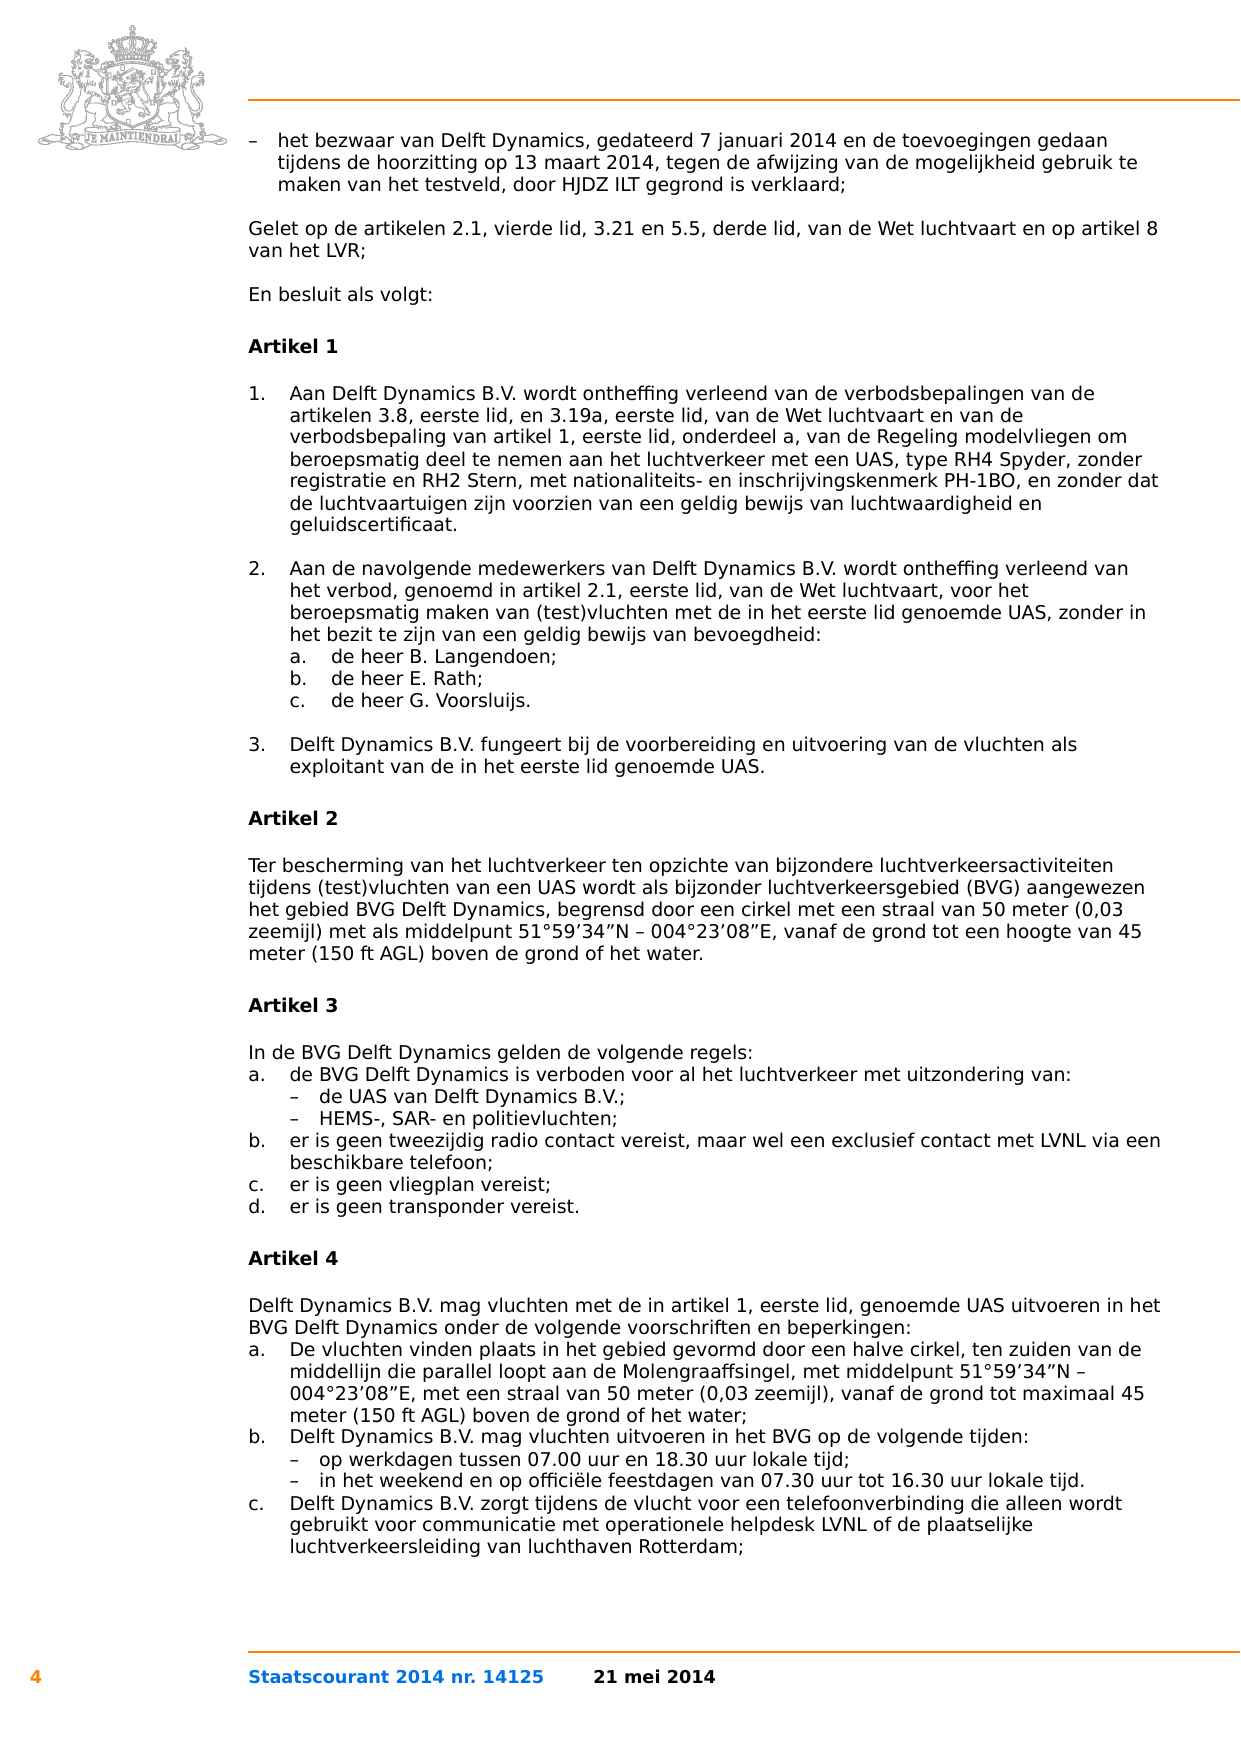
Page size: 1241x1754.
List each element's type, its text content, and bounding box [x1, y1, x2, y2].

picture [38, 25, 227, 150]
subtitle Artikel 4 [248, 1248, 1163, 1269]
text In de BVG Delft Dynamics gelden de volgende regels: [248, 1042, 1163, 1064]
text 3. Delft Dynamics B.V. fungeert bij de voorbereiding en uitvoering van de vluchten als exploitant van de in het eerste lid genoemde UAS. [248, 734, 1163, 778]
text a. de BVG Delft Dynamics is verboden voor al het luchtverkeer met uitzondering van: [248, 1064, 1163, 1086]
text b. de heer E. Rath; [289, 668, 1163, 690]
text Gelet op de artikelen 2.1, vierde lid, 3.21 en 5.5, derde lid, van de Wet luchtvaart en op artikel 8 van het LVR; [248, 218, 1163, 262]
subtitle Artikel 1 [248, 336, 1163, 357]
text – in het weekend en op officiële feestdagen van 07.30 uur tot 16.30 uur lokale tijd. [289, 1470, 1163, 1492]
text Delft Dynamics B.V. mag vluchten met de in artikel 1, eerste lid, genoemde UAS uitvoeren in het BVG Delft Dynamics onder de volgende voorschriften en beperkingen: [248, 1294, 1163, 1338]
text c. Delft Dynamics B.V. zorgt tijdens de vlucht voor een telefoonverbinding die alleen wordt gebruikt voor communicatie met operationele helpdesk LVNL of de plaatselijke luchtverkeersleiding van luchthaven Rotterdam; [248, 1492, 1163, 1558]
text – het bezwaar van Delft Dynamics, gedateerd 7 januari 2014 en de toevoegingen gedaan tijdens de hoorzitting op 13 maart 2014, tegen de afwijzing van de mogelijkheid gebruik te maken van het testveld, door HJDZ ILT gegrond is verklaard; [248, 130, 1163, 196]
text a. de heer B. Langendoen; [289, 646, 1163, 668]
text a. De vluchten vinden plaats in het gebied gevormd door een halve cirkel, ten zuiden van de middellijn die parallel loopt aan de Molengraaffsingel, met middelpunt 51°59’34”N – 004°23’08”E, met een straal van 50 meter (0,03 zeemijl), vanaf de grond tot maximaal 45 meter (150 ft AGL) boven de grond of het water; [248, 1338, 1163, 1426]
text c. er is geen vliegplan vereist; [248, 1174, 1163, 1196]
subtitle Artikel 2 [248, 808, 1163, 830]
text b. er is geen tweezijdig radio contact vereist, maar wel een exclusief contact met LVNL via een beschikbare telefoon; [248, 1130, 1163, 1174]
subtitle Artikel 3 [248, 995, 1163, 1017]
text d. er is geen transponder vereist. [248, 1196, 1163, 1218]
text 1. Aan Delft Dynamics B.V. wordt ontheffing verleend van de verbodsbepalingen van de artikelen 3.8, eerste lid, en 3.19a, eerste lid, van de Wet luchtvaart en van de verbodsbepaling van artikel 1, eerste lid, onderdeel a, van de Regeling modelvliegen om beroepsmatig deel te nemen aan het luchtverkeer met een UAS, type RH4 Spyder, zonder registratie en RH2 Stern, met nationaliteits- en inschrijvingskenmerk PH-1BO, en zonder dat de luchtvaartuigen zijn voorzien van een geldig bewijs van luchtwaardigheid en geluidscertificaat. [248, 382, 1163, 536]
text En besluit als volgt: [248, 283, 1163, 306]
text – op werkdagen tussen 07.00 uur en 18.30 uur lokale tijd; [289, 1448, 1163, 1470]
text – HEMS-, SAR- en politievluchten; [289, 1108, 1163, 1130]
text 2. Aan de navolgende medewerkers van Delft Dynamics B.V. wordt ontheffing verleend van het verbod, genoemd in artikel 2.1, eerste lid, van de Wet luchtvaart, voor het beroepsmatig maken van (test)vluchten met de in het eerste lid genoemde UAS, zonder in het bezit te zijn van een geldig bewijs van bevoegdheid: [248, 558, 1163, 646]
text b. Delft Dynamics B.V. mag vluchten uitvoeren in het BVG op de volgende tijden: [248, 1426, 1163, 1448]
text – de UAS van Delft Dynamics B.V.; [289, 1086, 1163, 1108]
text Ter bescherming van het luchtverkeer ten opzichte van bijzondere luchtverkeersactiviteiten tijdens (test)vluchten van een UAS wordt als bijzonder luchtverkeersgebied (BVG) aangewezen het gebied BVG Delft Dynamics, begrensd door een cirkel met een straal van 50 meter (0,03 zeemijl) met als middelpunt 51°59’34”N – 004°23’08”E, vanaf de grond tot een hoogte van 45 meter (150 ft AGL) boven de grond of het water. [248, 855, 1163, 965]
text c. de heer G. Voorsluijs. [289, 690, 1163, 712]
